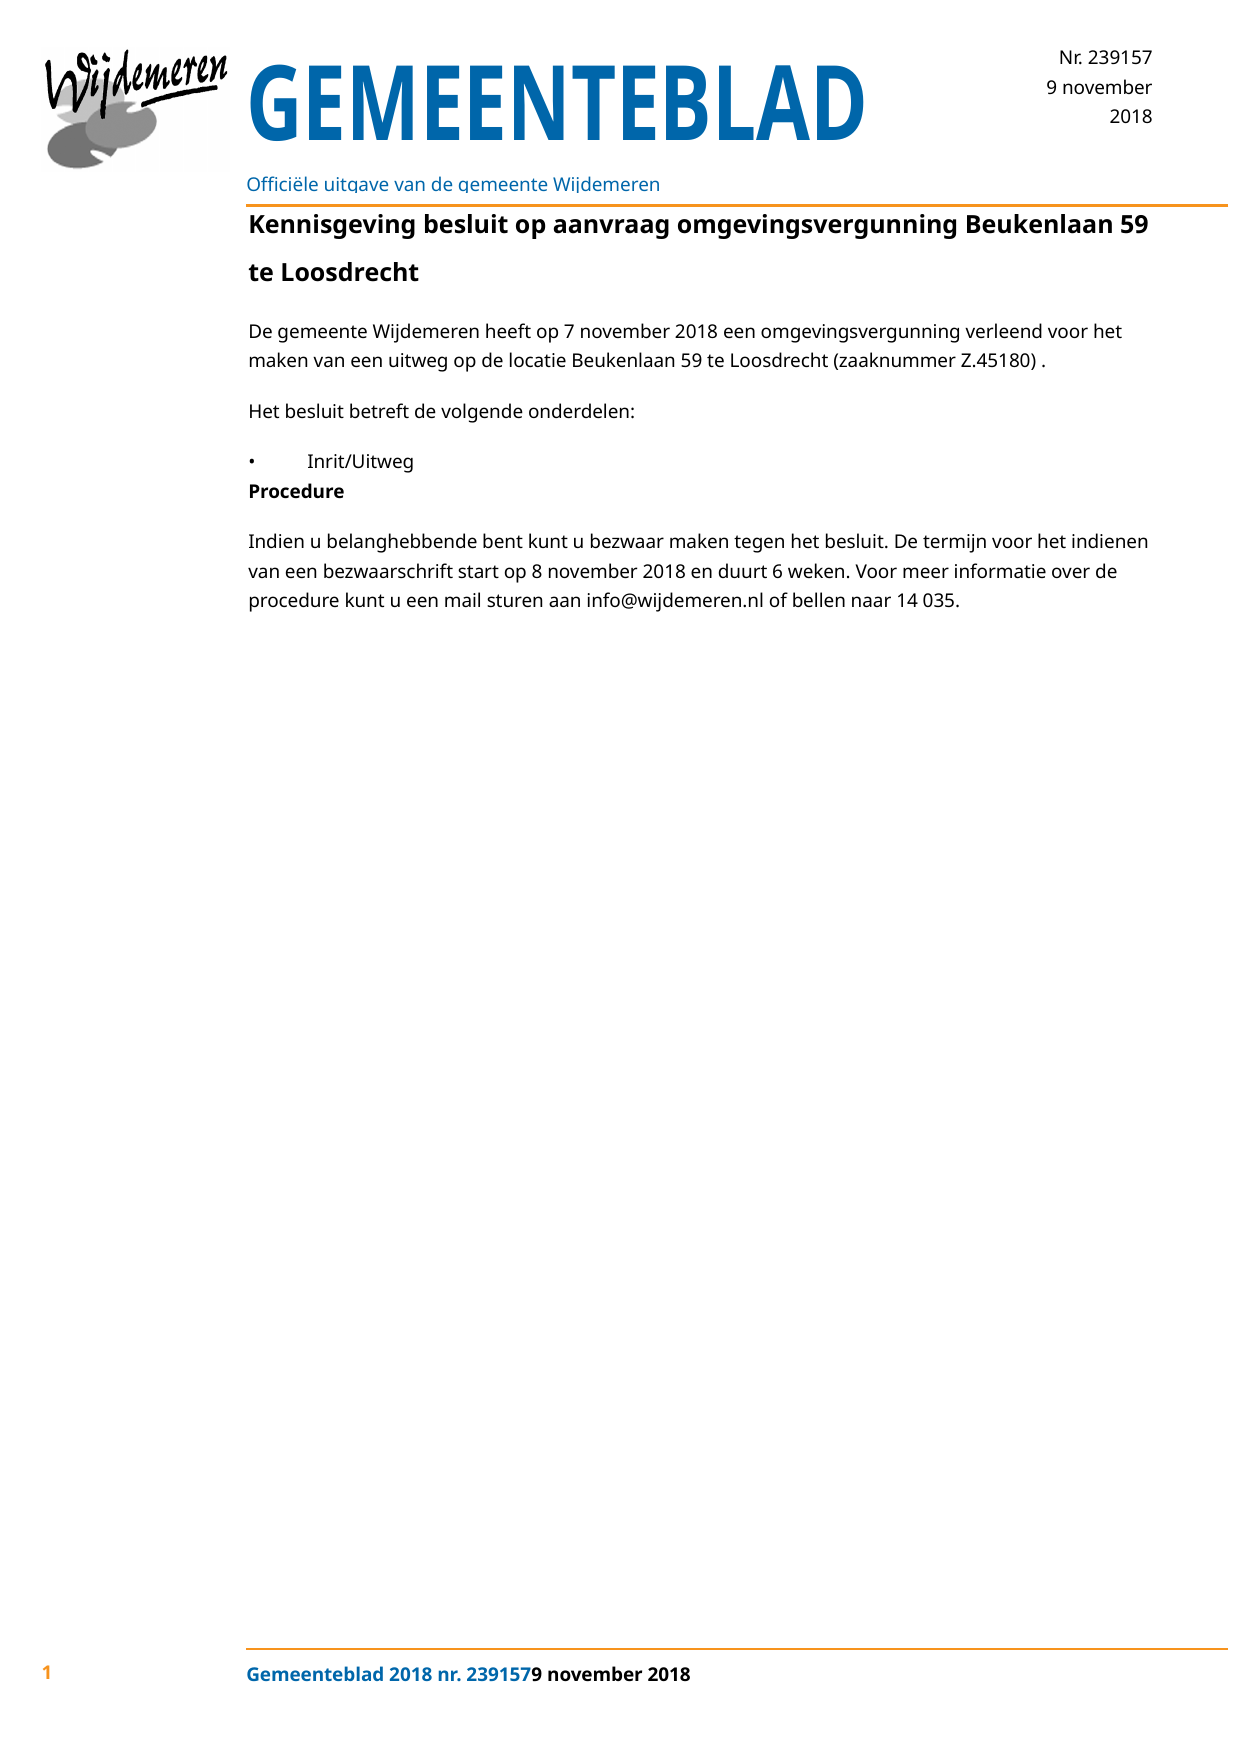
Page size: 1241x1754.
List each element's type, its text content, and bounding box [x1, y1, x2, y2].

text Kennisgeving besluit op aanvraag omgevingsvergunning Beukenlaan 59 te Loosdrecht [248, 207, 1152, 288]
text Procedure [248, 478, 1152, 504]
picture [41, 47, 231, 172]
text Indien u belanghebbende bent kunt u bezwaar maken tegen het besluit. De termijn voor het indienen van een bezwaarschrift start op 8 november 2018 en duurt 6 weken. Voor meer informatie over de procedure kunt u een mail sturen aan info@wijdemeren.nl of bellen naar 14 035. [248, 528, 1152, 613]
text Het besluit betreft de volgende onderdelen: [248, 398, 1152, 424]
list Inrit/Uitweg [248, 448, 1152, 474]
text De gemeente Wijdemeren heeft op 7 november 2018 een omgevingsvergunning verleend voor het maken van een uitweg op de locatie Beukenlaan 59 te Loosdrecht (zaaknummer Z.45180) . [248, 318, 1152, 373]
